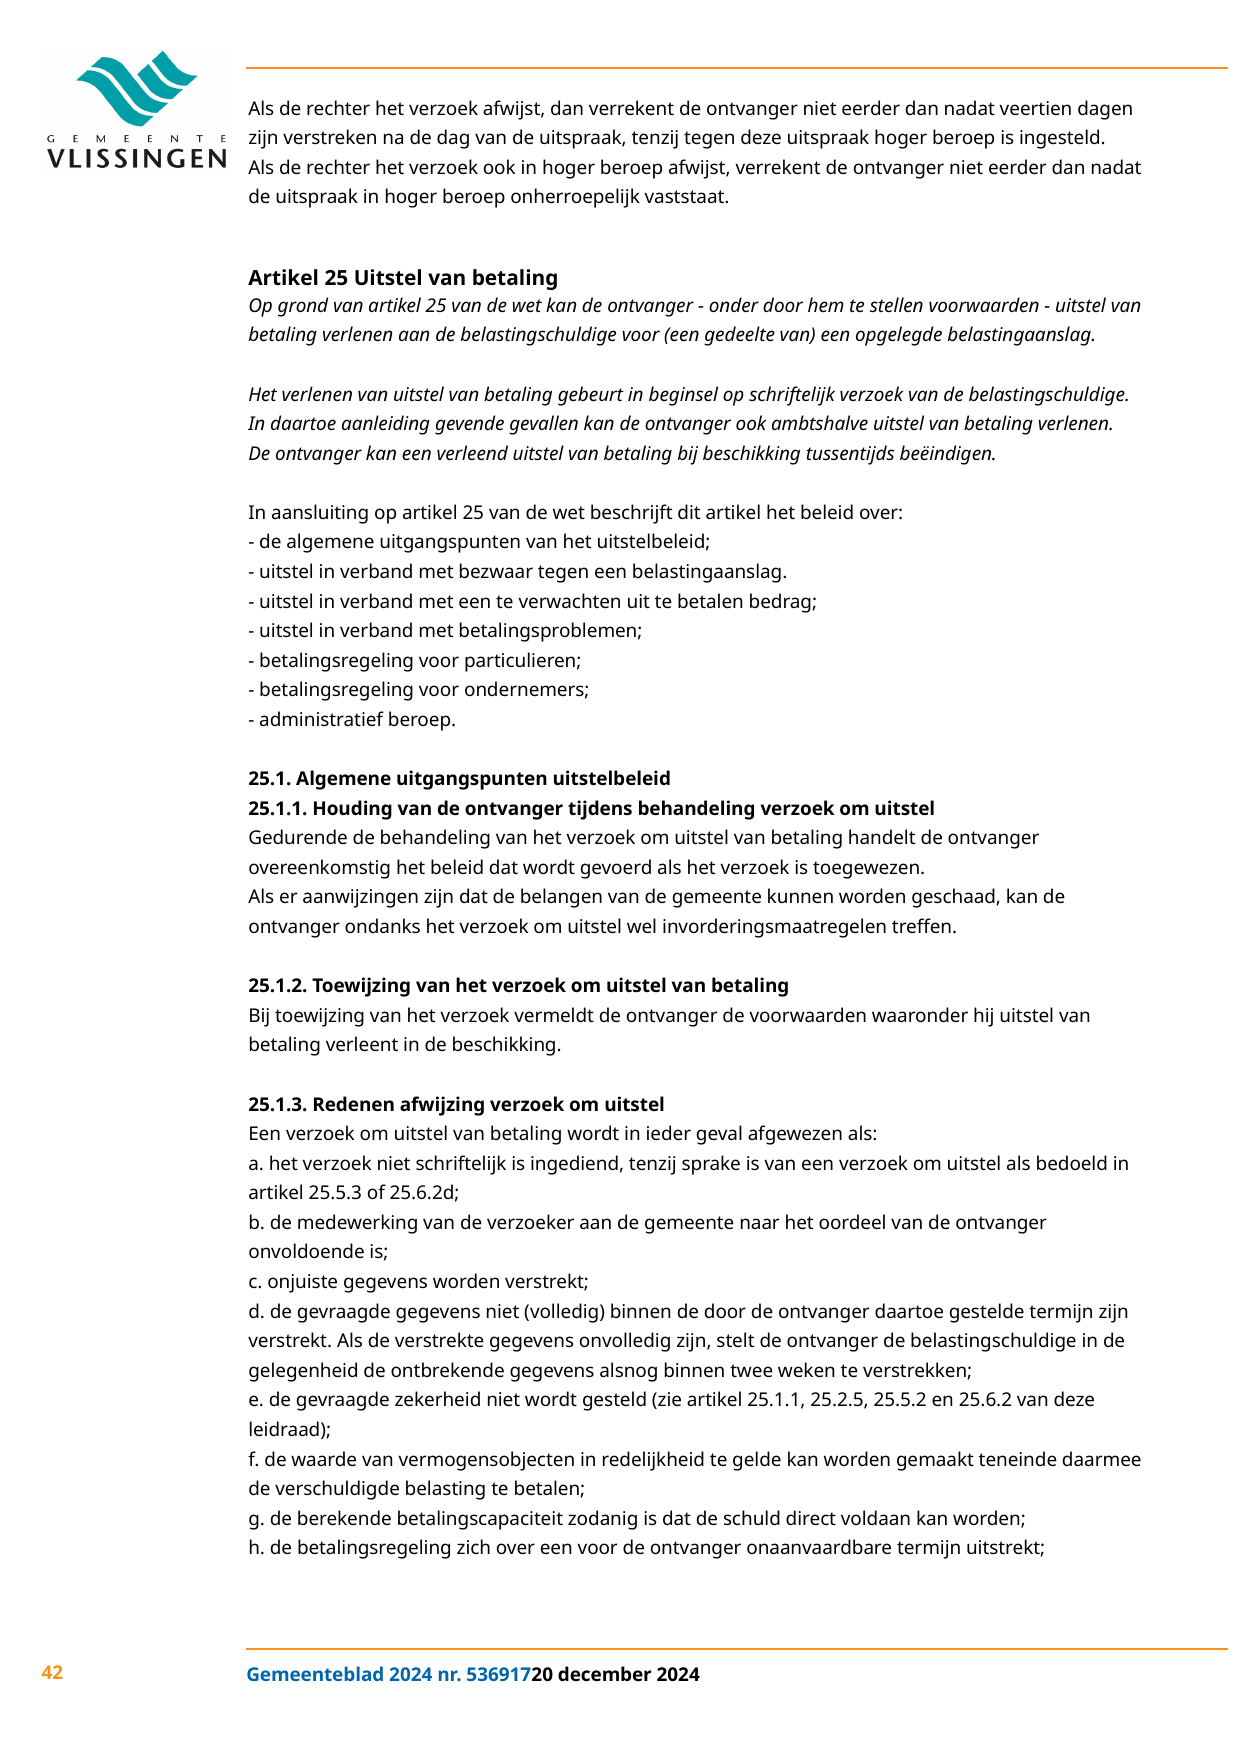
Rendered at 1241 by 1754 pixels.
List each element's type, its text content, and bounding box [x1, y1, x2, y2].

text Artikel 25 Uitstel van betaling [248, 263, 1152, 292]
text b. de medewerking van de verzoeker aan de gemeente naar het oordeel van de ontvanger onvoldoende is; [248, 1209, 1152, 1264]
text 25.1. Algemene uitgangspunten uitstelbeleid [248, 765, 1152, 791]
text d. de gevraagde gegevens niet (volledig) binnen de door de ontvanger daartoe gestelde termijn zijn verstrekt. Als de verstrekte gegevens onvolledig zijn, stelt de ontvanger de belastingschuldige in de gelegenheid de ontbrekende gegevens alsnog binnen twee weken te verstrekken; [248, 1298, 1152, 1383]
text e. de gevraagde zekerheid niet wordt gesteld (zie artikel 25.1.1, 25.2.5, 25.5.2 en 25.6.2 van deze leidraad); [248, 1387, 1152, 1442]
text Het verlenen van uitstel van betaling gebeurt in beginsel op schriftelijk verzoek van de belastingschuldige. In daartoe aanleiding gevende gevallen kan de ontvanger ook ambtshalve uitstel van betaling verlenen. [248, 381, 1152, 436]
text - de algemene uitgangspunten van het uitstelbeleid; [248, 529, 1152, 554]
text Bij toewijzing van het verzoek vermeldt de ontvanger de voorwaarden waaronder hij uitstel van betaling verleent in de beschikking. [248, 1002, 1152, 1057]
text c. onjuiste gegevens worden verstrekt; [248, 1268, 1152, 1294]
text 25.1.3. Redenen afwijzing verzoek om uitstel [248, 1091, 1152, 1116]
text f. de waarde van vermogensobjecten in redelijkheid te gelde kan worden gemaakt teneinde daarmee de verschuldigde belasting te betalen; [248, 1446, 1152, 1501]
text Als de rechter het verzoek afwijst, dan verrekent de ontvanger niet eerder dan nadat veertien dagen zijn verstreken na de dag van de uitspraak, tenzij tegen deze uitspraak hoger beroep is ingesteld. [248, 95, 1152, 150]
text In aansluiting op artikel 25 van de wet beschrijft dit artikel het beleid over: [248, 499, 1152, 525]
text - uitstel in verband met een te verwachten uit te betalen bedrag; [248, 588, 1152, 613]
text h. de betalingsregeling zich over een voor de ontvanger onaanvaardbare termijn uitstrekt; [248, 1534, 1152, 1560]
text - betalingsregeling voor ondernemers; [248, 677, 1152, 702]
picture [41, 47, 231, 172]
text Gedurende de behandeling van het verzoek om uitstel van betaling handelt de ontvanger overeenkomstig het beleid dat wordt gevoerd als het verzoek is toegewezen. [248, 824, 1152, 880]
text Op grond van artikel 25 van de wet kan de ontvanger - onder door hem te stellen voorwaarden - uitstel van betaling verlenen aan de belastingschuldige voor (een gedeelte van) een opgelegde belastingaanslag. [248, 292, 1152, 347]
text - administratief beroep. [248, 706, 1152, 732]
text - betalingsregeling voor particulieren; [248, 647, 1152, 673]
text g. de berekende betalingscapaciteit zodanig is dat de schuld direct voldaan kan worden; [248, 1505, 1152, 1531]
text Als de rechter het verzoek ook in hoger beroep afwijst, verrekent de ontvanger niet eerder dan nadat de uitspraak in hoger beroep onherroepelijk vaststaat. [248, 154, 1152, 209]
text 25.1.2. Toewijzing van het verzoek om uitstel van betaling [248, 972, 1152, 998]
text 25.1.1. Houding van de ontvanger tijdens behandeling verzoek om uitstel [248, 795, 1152, 821]
text Als er aanwijzingen zijn dat de belangen van de gemeente kunnen worden geschaad, kan de ontvanger ondanks het verzoek om uitstel wel invorderingsmaatregelen treffen. [248, 884, 1152, 939]
text - uitstel in verband met betalingsproblemen; [248, 617, 1152, 643]
text De ontvanger kan een verleend uitstel van betaling bij beschikking tussentijds beëindigen. [248, 440, 1152, 466]
text Een verzoek om uitstel van betaling wordt in ieder geval afgewezen als: [248, 1120, 1152, 1146]
text a. het verzoek niet schriftelijk is ingediend, tenzij sprake is van een verzoek om uitstel als bedoeld in artikel 25.5.3 of 25.6.2d; [248, 1150, 1152, 1205]
text - uitstel in verband met bezwaar tegen een belastingaanslag. [248, 558, 1152, 584]
